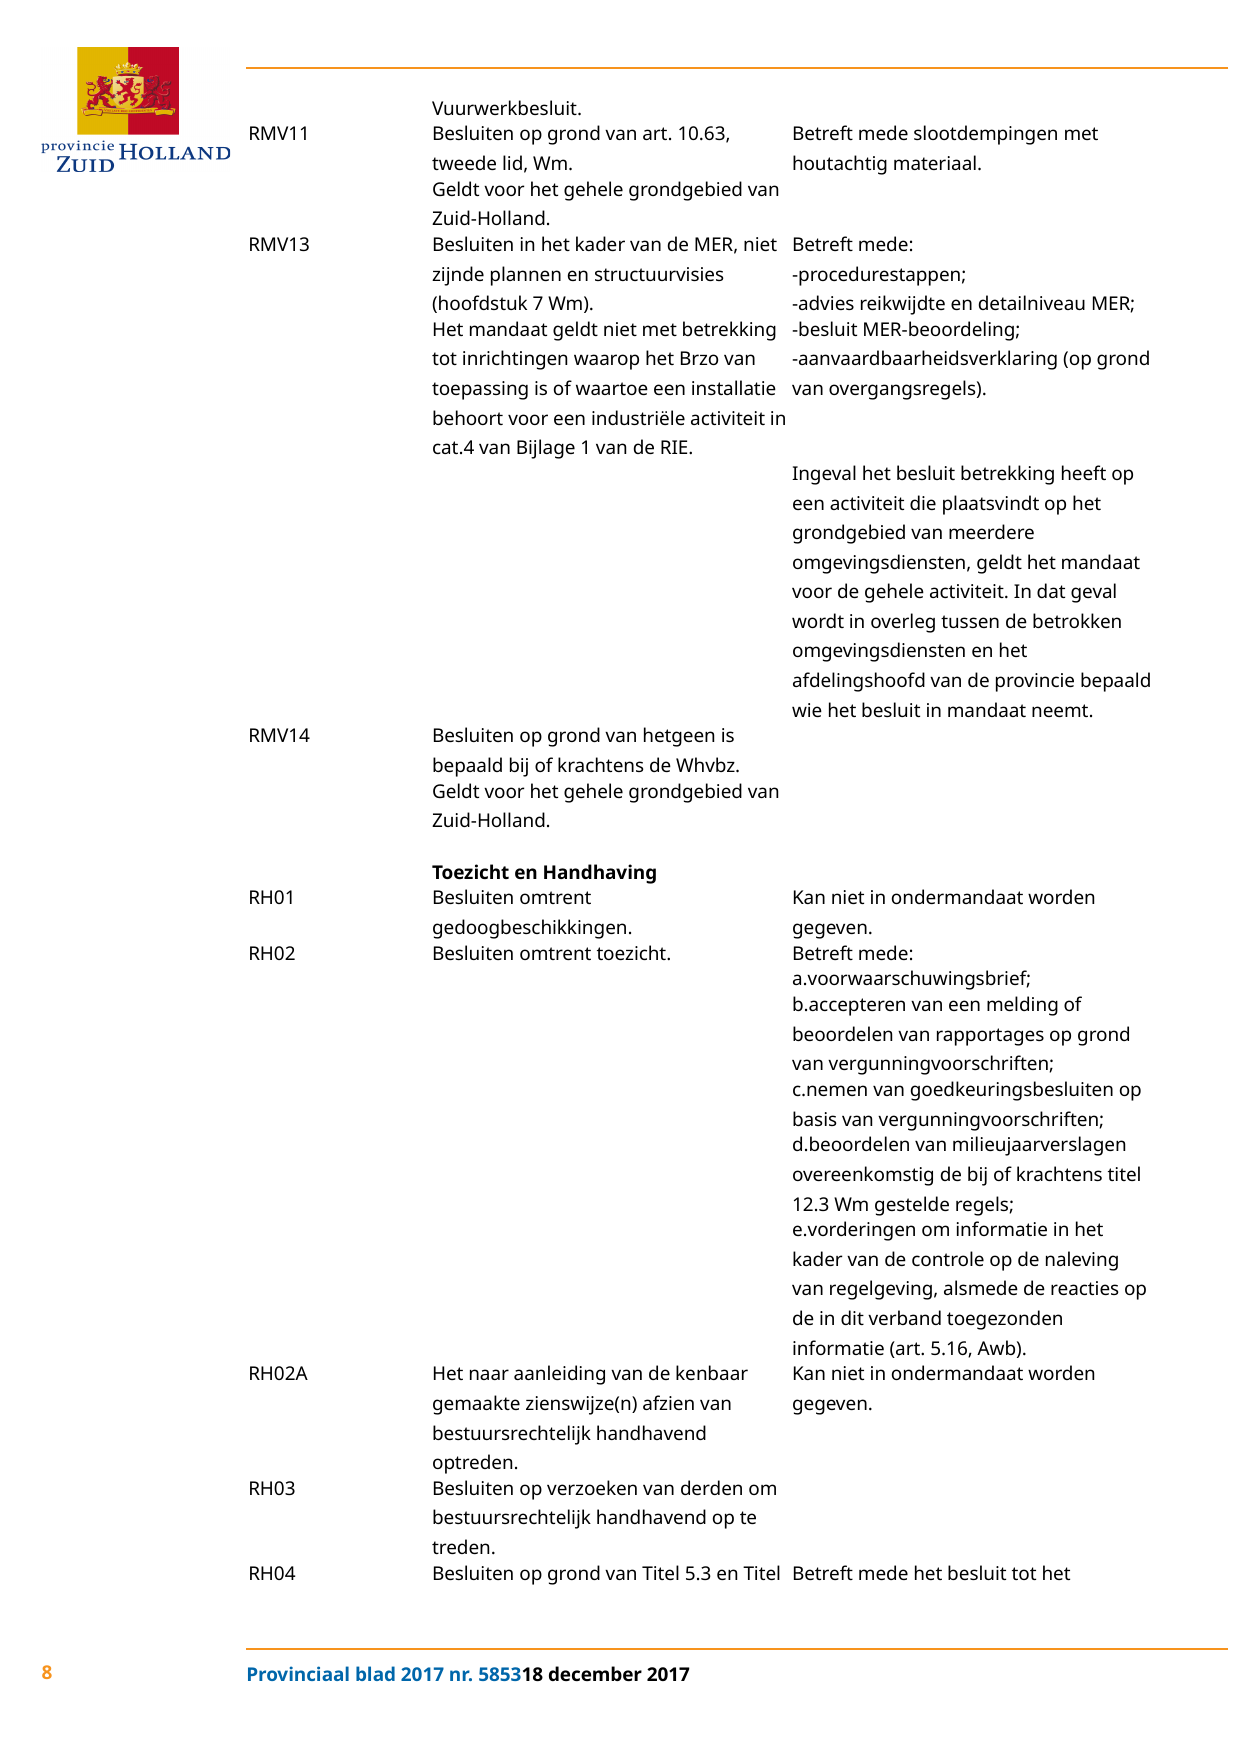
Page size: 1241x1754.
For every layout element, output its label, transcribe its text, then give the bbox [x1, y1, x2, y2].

table_cell Betreft mede: -procedurestappen; -advies reikwijdte en detailniveau MER; [792, 231, 1152, 316]
table_cell [432, 460, 792, 722]
table_cell [248, 1216, 432, 1361]
table_cell [792, 859, 1152, 884]
table_cell [248, 176, 432, 231]
table_cell Besluiten omtrent gedoogbeschikkingen. [432, 885, 792, 940]
table_cell [792, 95, 1152, 121]
table_cell Het mandaat geldt niet met betrekking tot inrichtingen waarop het Brzo van toepassing is of waartoe een installatie behoort voor een industriële activiteit in cat.4 van Bijlage 1 van de RIE. [432, 316, 792, 460]
table_cell Geldt voor het gehele grondgebied van Zuid-Holland. [432, 778, 792, 833]
table_cell Besluiten op verzoeken van derden om bestuursrechtelijk handhavend op te treden. [432, 1475, 792, 1560]
table_cell a.voorwaarschuwingsbrief; [792, 966, 1152, 991]
table_cell Kan niet in ondermandaat worden gegeven. [792, 885, 1152, 940]
table_cell b.accepteren van een melding of beoordelen van rapportages op grond van vergunningvoorschriften; [792, 991, 1152, 1076]
table_cell [792, 778, 1152, 833]
table_cell Betreft mede het besluit tot het [792, 1560, 1152, 1586]
table_cell Ingeval het besluit betrekking heeft op een activiteit die plaatsvindt op het grondgebied van meerdere omgevingsdiensten, geldt het mandaat voor de gehele activiteit. In dat geval wordt in overleg tussen de betrokken omgevingsdiensten en het afdelingshoofd van de provincie bepaald wie het besluit in mandaat neemt. [792, 460, 1152, 722]
table_cell -besluit MER-beoordeling; -aanvaardbaarheidsverklaring (op grond van overgangsregels). [792, 316, 1152, 460]
table_cell [432, 1132, 792, 1216]
table_cell Besluiten op grond van art. 10.63, tweede lid, Wm. [432, 121, 792, 176]
table_cell RH02A [248, 1361, 432, 1475]
table_cell Besluiten omtrent toezicht. [432, 940, 792, 966]
table_cell [248, 1076, 432, 1132]
table_cell Besluiten op grond van hetgeen is bepaald bij of krachtens de Whvbz. [432, 723, 792, 778]
table_cell [248, 460, 432, 722]
table_cell RH04 [248, 1560, 432, 1586]
table_cell RH03 [248, 1475, 432, 1560]
table_cell Besluiten op grond van Titel 5.3 en Titel [432, 1560, 792, 1586]
table_cell Betreft mede slootdempingen met houtachtig materiaal. [792, 121, 1152, 176]
table_cell [248, 859, 432, 884]
table_cell Betreft mede: [792, 940, 1152, 966]
table_cell [432, 1076, 792, 1132]
table_cell [792, 833, 1152, 859]
table_cell RH01 [248, 885, 432, 940]
table_cell [248, 991, 432, 1076]
table_cell Kan niet in ondermandaat worden gegeven. [792, 1361, 1152, 1475]
table_cell [432, 991, 792, 1076]
table_cell [248, 966, 432, 991]
table_cell c.nemen van goedkeuringsbesluiten op basis van vergunningvoorschriften; [792, 1076, 1152, 1132]
table_cell RH02 [248, 940, 432, 966]
table_cell [248, 316, 432, 460]
table_cell [792, 176, 1152, 231]
table_cell RMV14 [248, 723, 432, 778]
table_cell [432, 966, 792, 991]
table_cell RMV11 [248, 121, 432, 176]
table_cell e.vorderingen om informatie in het kader van de controle op de naleving van regelgeving, alsmede de reacties op de in dit verband toegezonden informatie (art. 5.16, Awb). [792, 1216, 1152, 1361]
table_cell RMV13 [248, 231, 432, 316]
table_cell [432, 1216, 792, 1361]
table_cell [792, 1475, 1152, 1560]
table_cell Besluiten in het kader van de MER, niet zijnde plannen en structuurvisies (hoofdstuk 7 Wm). [432, 231, 792, 316]
table_cell [248, 833, 432, 859]
table_cell Vuurwerkbesluit. [432, 95, 792, 121]
table_cell [248, 1132, 432, 1216]
table_cell Geldt voor het gehele grondgebied van Zuid-Holland. [432, 176, 792, 231]
table_cell [248, 778, 432, 833]
table_cell Het naar aanleiding van de kenbaar gemaakte zienswijze(n) afzien van bestuursrechtelijk handhavend optreden. [432, 1361, 792, 1475]
table_cell [792, 723, 1152, 778]
picture [41, 47, 231, 172]
table_cell Toezicht en Handhaving [432, 859, 792, 884]
table_cell [432, 833, 792, 859]
table_cell [248, 95, 432, 121]
table_cell d.beoordelen van milieujaarverslagen overeenkomstig de bij of krachtens titel 12.3 Wm gestelde regels; [792, 1132, 1152, 1216]
